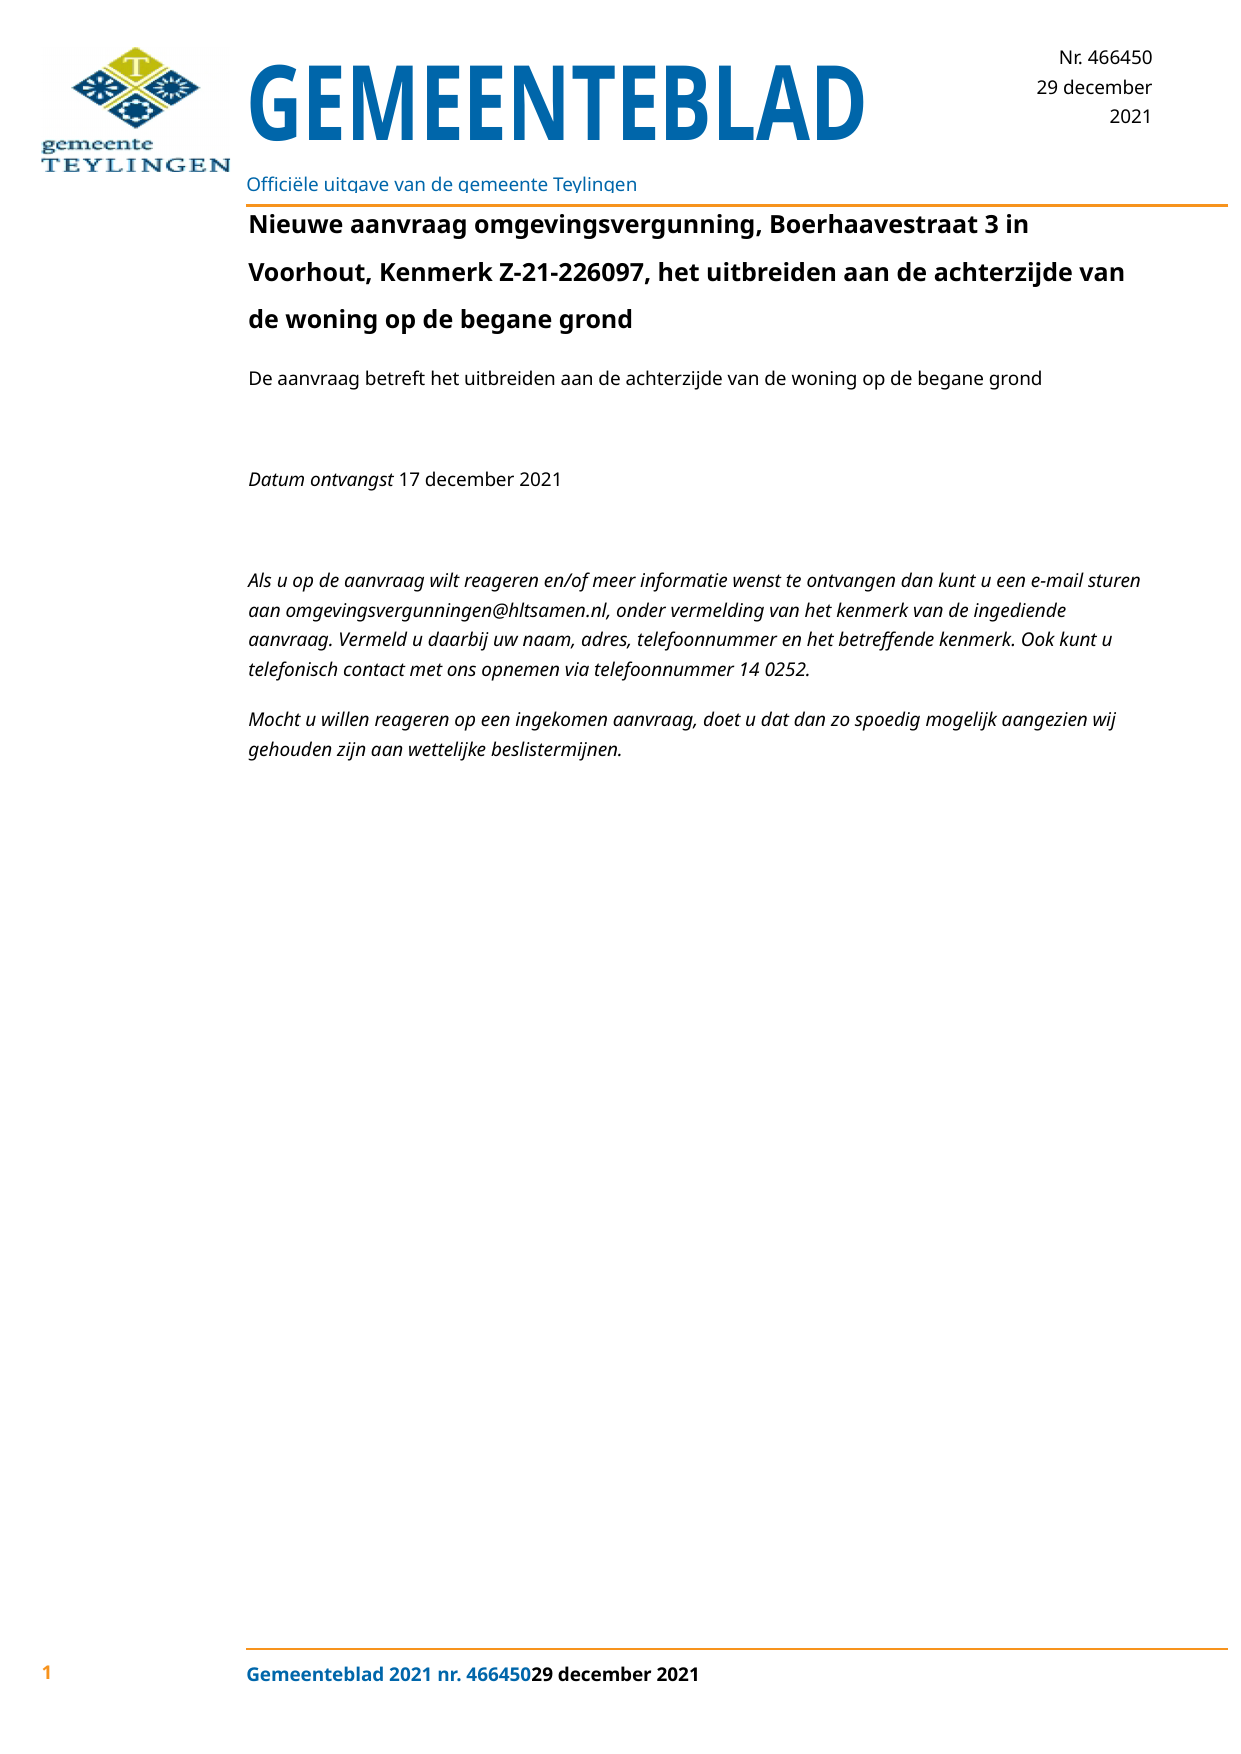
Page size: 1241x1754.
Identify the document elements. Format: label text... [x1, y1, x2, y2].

text De aanvraag betreft het uitbreiden aan de achterzijde van de woning op de begane grond [248, 366, 1152, 391]
text Datum ontvangst 17 december 2021 [248, 466, 1152, 492]
picture [41, 47, 231, 172]
text Als u op de aanvraag wilt reageren en/of meer informatie wenst te ontvangen dan kunt u een e-mail sturen aan omgevingsvergunningen@hltsamen.nl, onder vermelding van het kenmerk van de ingediende aanvraag. Vermeld u daarbij uw naam, adres, telefoonnummer en het betreffende kenmerk. Ook kunt u telefonisch contact met ons opnemen via telefoonnummer 14 0252. [248, 567, 1152, 682]
text Nieuwe aanvraag omgevingsvergunning, Boerhaavestraat 3 in Voorhout, Kenmerk Z-21-226097, het uitbreiden aan de achterzijde van de woning op de begane grond [248, 207, 1152, 336]
text Mocht u willen reageren op een ingekomen aanvraag, doet u dat dan zo spoedig mogelijk aangezien wij gehouden zijn aan wettelijke beslistermijnen. [248, 706, 1152, 762]
